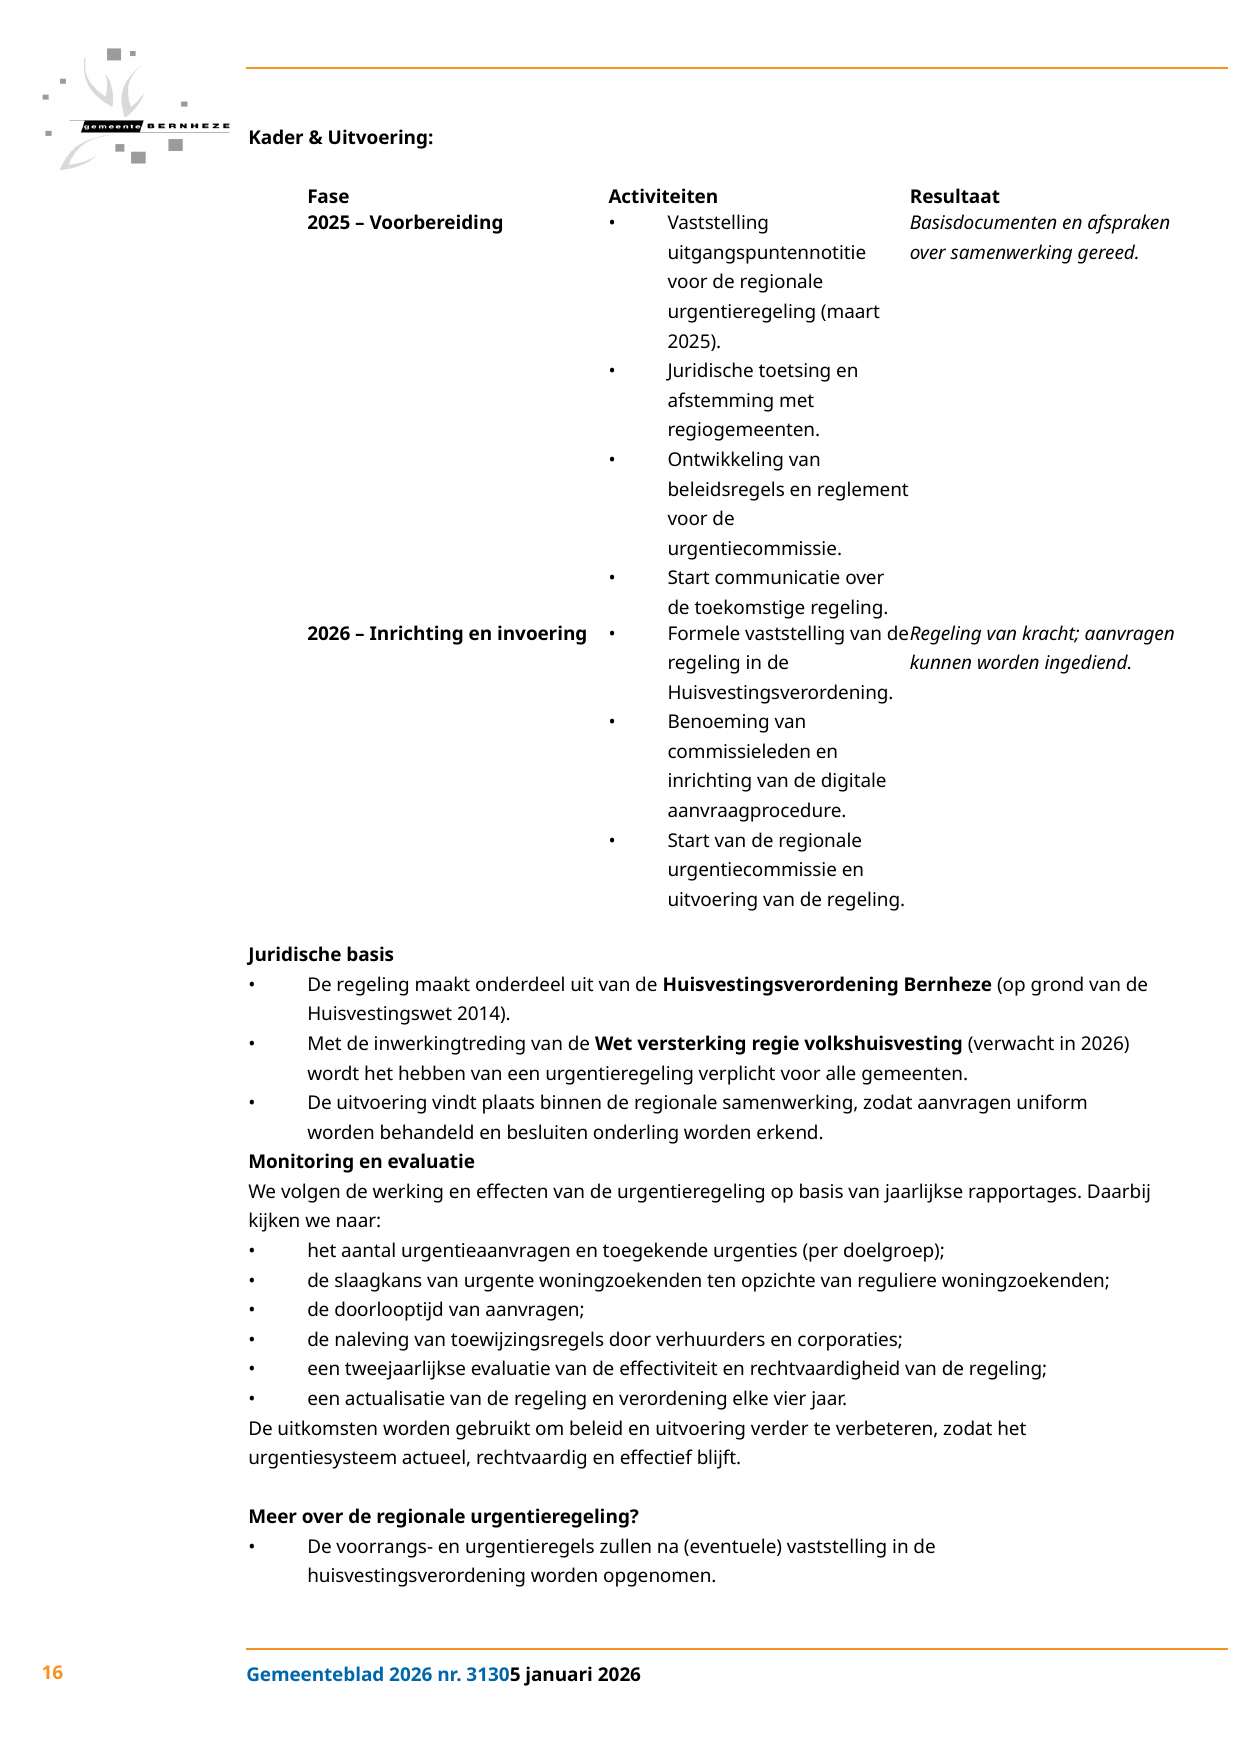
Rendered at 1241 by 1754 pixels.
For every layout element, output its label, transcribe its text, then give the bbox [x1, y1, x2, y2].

table_cell Basisdocumenten en afspraken over samenwerking gereed. [910, 210, 1152, 620]
table_header Kader & Uitvoering: Juridische basis De regeling maakt onderdeel uit van de Huisvestingsverordening Bernheze (op grond van de Huisvestingswet 2014). Met de inwerkingtreding van de Wet versterking regie volkshuisvesting (verwacht in 2026) wordt het hebben van een urgentieregeling verplicht voor alle gemeenten. De uitvoering vindt plaats binnen de regionale samenwerking, zodat aanvragen uniform worden behandeld en besluiten onderling worden erkend. Monitoring en evaluatie We volgen de werking en effecten van de urgentieregeling op basis van jaarlijkse rapportages. Daarbij kijken we naar: het aantal urgentieaanvragen en toegekende urgenties (per doelgroep); de slaagkans van urgente woningzoekenden ten opzichte van reguliere woningzoekenden; de doorlooptijd van aanvragen; de naleving van toewijzingsregels door verhuurders en corporaties; een tweejaarlijkse evaluatie van de effectiviteit en rechtvaardigheid van de regeling; een actualisatie van de regeling en verordening elke vier jaar. De uitkomsten worden gebruikt om beleid en uitvoering verder te verbeteren, zodat het urgentiesysteem actueel, rechtvaardig en effectief blijft. Meer over de regionale urgentieregeling? De voorrangs- en urgentieregels zullen na (eventuele) vaststelling in de huisvestingsverordening worden opgenomen. [248, 125, 1152, 1588]
table_cell 2026 – Inrichting en invoering [307, 620, 608, 912]
table_cell Regeling van kracht; aanvragen kunnen worden ingediend. [910, 620, 1152, 912]
table_cell Formele vaststelling van de regeling in de Huisvestingsverordening. Benoeming van commissieleden en inrichting van de digitale aanvraagprocedure. Start van de regionale urgentiecommissie en uitvoering van de regeling. [608, 620, 909, 912]
table_header Activiteiten [608, 184, 909, 209]
table_cell Vaststelling uitgangspuntennotitie voor de regionale urgentieregeling (maart 2025). Juridische toetsing en afstemming met regiogemeenten. Ontwikkeling van beleidsregels en reglement voor de urgentiecommissie. Start communicatie over de toekomstige regeling. [608, 210, 909, 620]
picture [41, 47, 231, 172]
table_cell 2025 – Voorbereiding [307, 210, 608, 620]
table_header Fase [307, 184, 608, 209]
table_header Resultaat [910, 184, 1152, 209]
